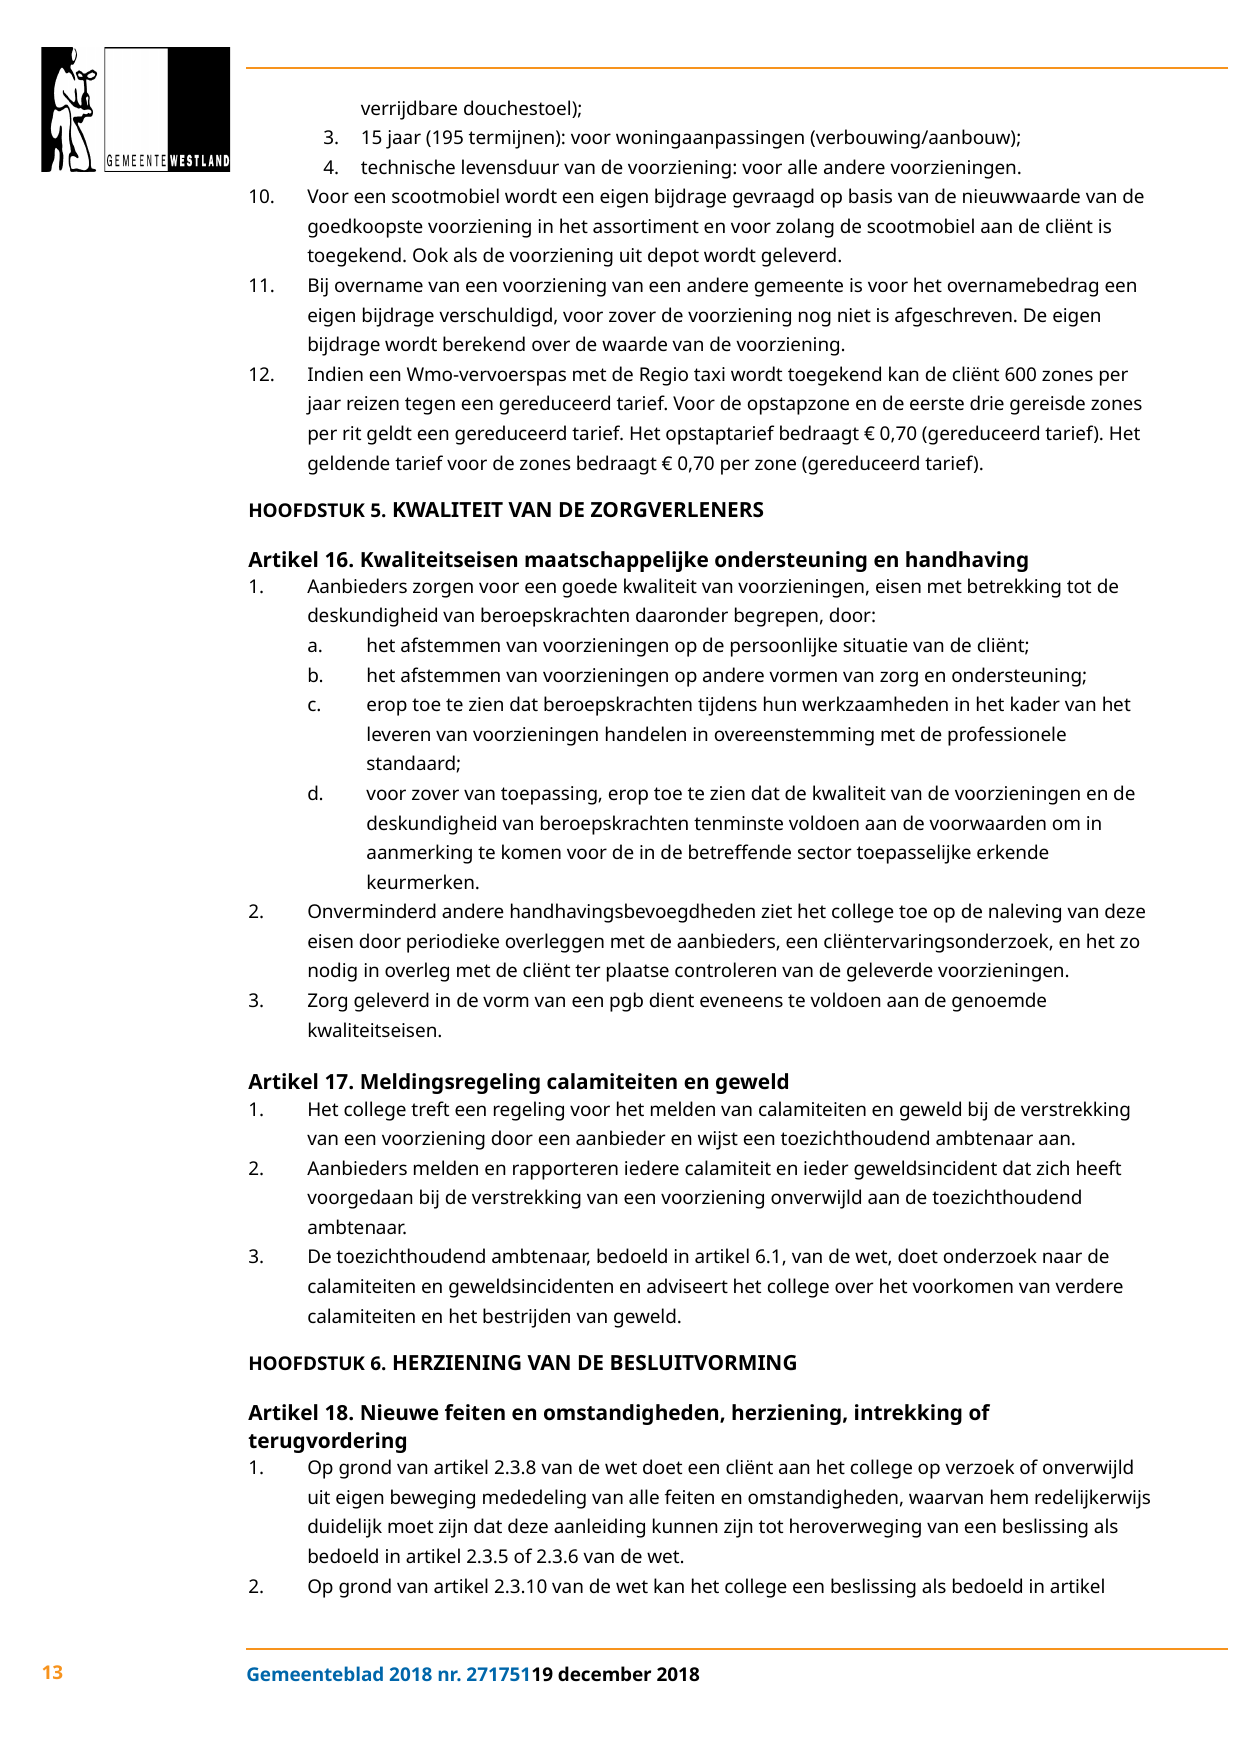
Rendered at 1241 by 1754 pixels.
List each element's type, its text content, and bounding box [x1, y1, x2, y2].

list het afstemmen van voorzieningen op andere vormen van zorg en ondersteuning; [307, 662, 1152, 688]
list het afstemmen van voorzieningen op de persoonlijke situatie van de cliënt; [307, 632, 1152, 658]
text Artikel 16. Kwaliteitseisen maatschappelijke ondersteuning en handhaving [248, 545, 1152, 573]
list voor zover van toepassing, erop toe te zien dat de kwaliteit van de voorzieningen en de deskundigheid van beroepskrachten tenminste voldoen aan de voorwaarden om in aanmerking te komen voor de in de betreffende sector toepasselijke erkende keurmerken. [307, 780, 1152, 895]
list 15 jaar (195 termijnen): voor woningaanpassingen (verbouwing/aanbouw); [323, 124, 1152, 150]
text HOOFDSTUK 6. HERZIENING VAN DE BESLUITVORMING [248, 1348, 1152, 1377]
text HOOFDSTUK 5. KWALITEIT VAN DE ZORGVERLENERS [248, 495, 1152, 524]
list Op grond van artikel 2.3.8 van de wet doet een cliënt aan het college op verzoek of onverwijld uit eigen beweging mededeling van alle feiten en omstandigheden, waarvan hem redelijkerwijs duidelijk moet zijn dat deze aanleiding kunnen zijn tot heroverweging van een beslissing als bedoeld in artikel 2.3.5 of 2.3.6 van de wet. [248, 1454, 1152, 1569]
text Artikel 18. Nieuwe feiten en omstandigheden, herziening, intrekking of terugvordering [248, 1398, 1152, 1454]
list Onverminderd andere handhavingsbevoegdheden ziet het college toe op de naleving van deze eisen door periodieke overleggen met de aanbieders, een cliëntervaringsonderzoek, en het zo nodig in overleg met de cliënt ter plaatse controleren van de geleverde voorzieningen. [248, 898, 1152, 983]
list verrijdbare douchestoel); [323, 95, 1152, 121]
list Op grond van artikel 2.3.10 van de wet kan het college een beslissing als bedoeld in artikel [248, 1573, 1152, 1599]
list Zorg geleverd in de vorm van een pgb dient eveneens te voldoen aan de genoemde kwaliteitseisen. [248, 987, 1152, 1043]
list Voor een scootmobiel wordt een eigen bijdrage gevraagd op basis van de nieuwwaarde van de goedkoopste voorziening in het assortiment en voor zolang de scootmobiel aan de cliënt is toegekend. Ook als de voorziening uit depot wordt geleverd. [248, 183, 1152, 268]
text Artikel 17. Meldingsregeling calamiteiten en geweld [248, 1067, 1152, 1096]
picture [41, 47, 231, 172]
list technische levensduur van de voorziening: voor alle andere voorzieningen. [323, 154, 1152, 180]
list Het college treft een regeling voor het melden van calamiteiten en geweld bij de verstrekking van een voorziening door een aanbieder en wijst een toezichthoudend ambtenaar aan. [248, 1096, 1152, 1151]
list Aanbieders melden en rapporteren iedere calamiteit en ieder geweldsincident dat zich heeft voorgedaan bij de verstrekking van een voorziening onverwijld aan de toezichthoudend ambtenaar. [248, 1155, 1152, 1240]
list erop toe te zien dat beroepskrachten tijdens hun werkzaamheden in het kader van het leveren van voorzieningen handelen in overeenstemming met de professionele standaard; [307, 691, 1152, 776]
list Bij overname van een voorziening van een andere gemeente is voor het overnamebedrag een eigen bijdrage verschuldigd, voor zover de voorziening nog niet is afgeschreven. De eigen bijdrage wordt berekend over de waarde van de voorziening. [248, 272, 1152, 357]
list Aanbieders zorgen voor een goede kwaliteit van voorzieningen, eisen met betrekking tot de deskundigheid van beroepskrachten daaronder begrepen, door: [248, 573, 1152, 628]
list Indien een Wmo-vervoerspas met de Regio taxi wordt toegekend kan de cliënt 600 zones per jaar reizen tegen een gereduceerd tarief. Voor de opstapzone en de eerste drie gereisde zones per rit geldt een gereduceerd tarief. Het opstaptarief bedraagt € 0,70 (gereduceerd tarief). Het geldende tarief voor de zones bedraagt € 0,70 per zone (gereduceerd tarief). [248, 361, 1152, 476]
list De toezichthoudend ambtenaar, bedoeld in artikel 6.1, van de wet, doet onderzoek naar de calamiteiten en geweldsincidenten en adviseert het college over het voorkomen van verdere calamiteiten en het bestrijden van geweld. [248, 1244, 1152, 1328]
